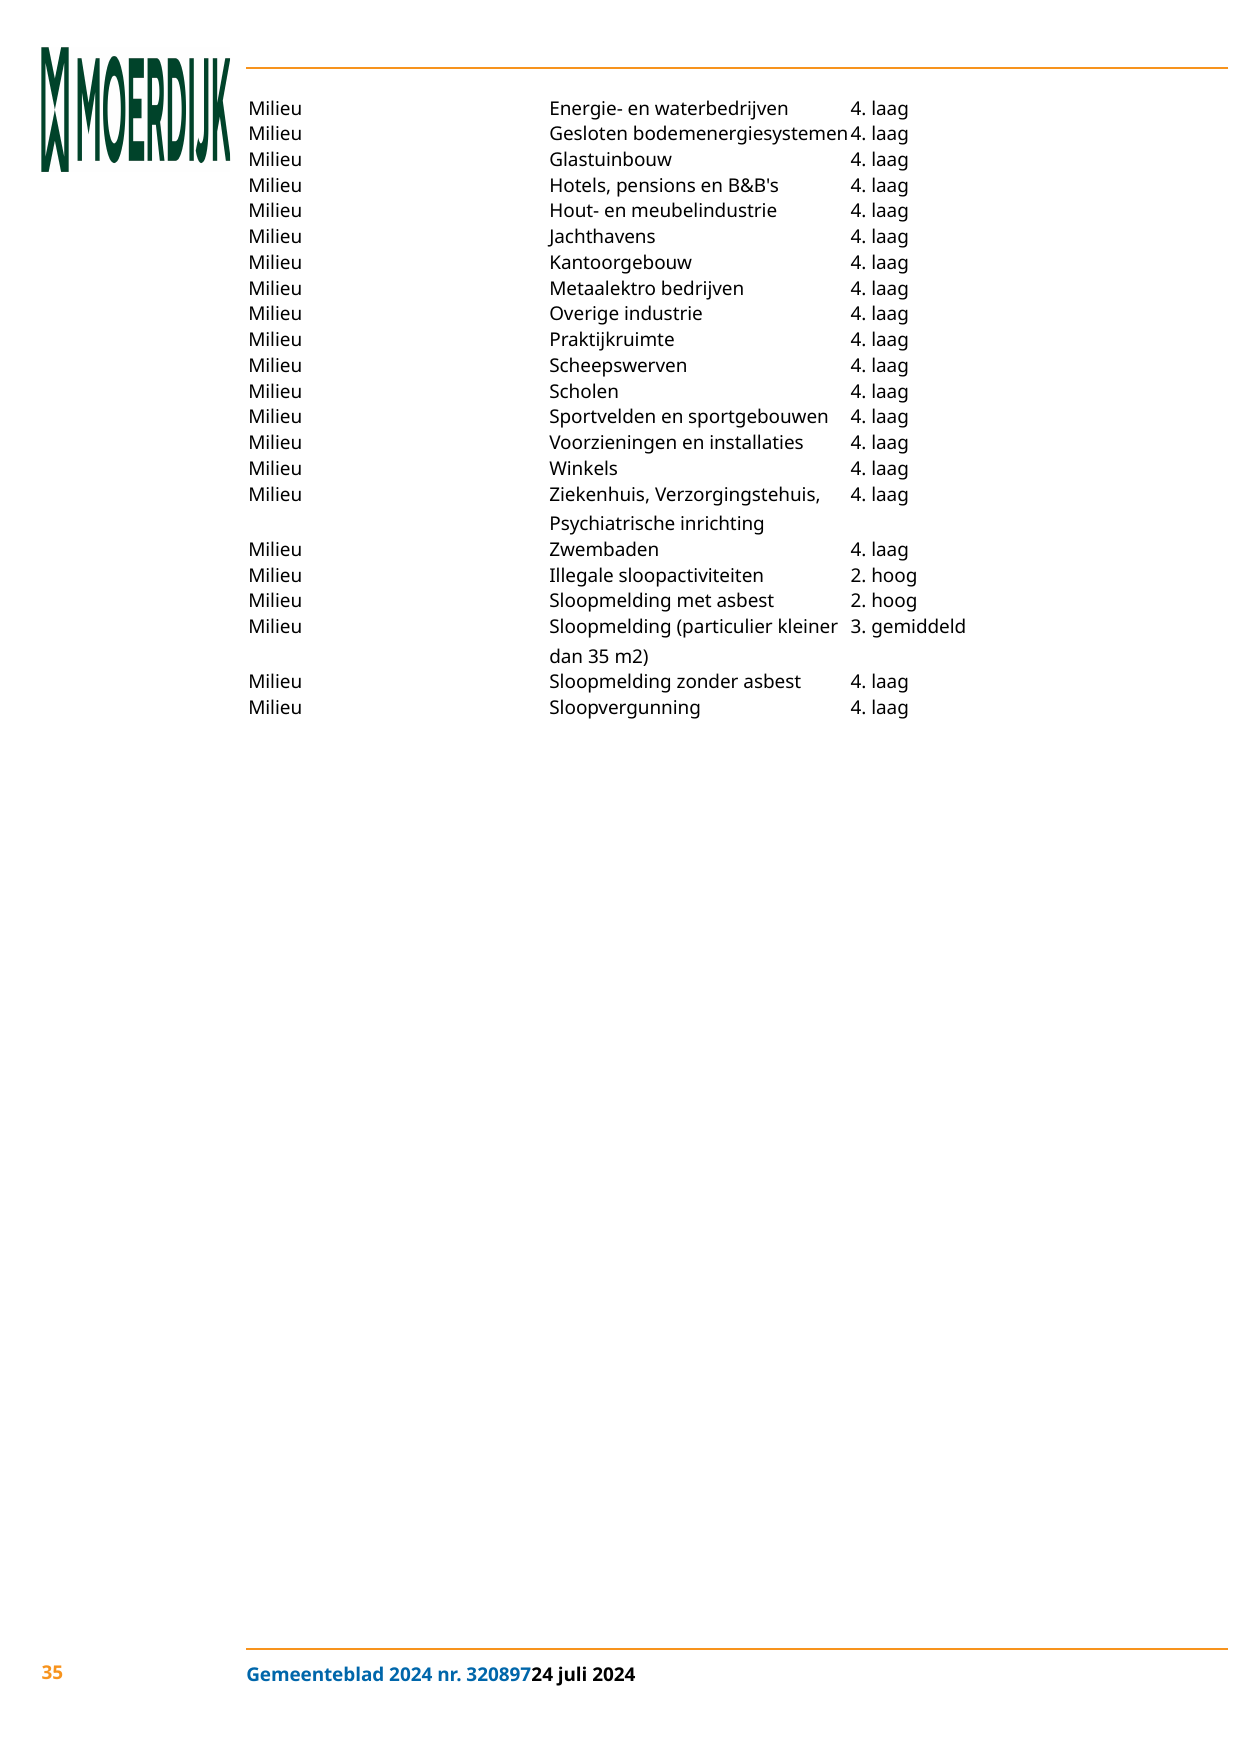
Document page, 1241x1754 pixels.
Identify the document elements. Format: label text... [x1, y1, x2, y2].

table_cell Milieu [248, 536, 549, 562]
table_cell 4. laag [850, 301, 1152, 326]
table_cell Milieu [248, 249, 549, 275]
table_cell Sloopmelding (particulier kleiner dan 35 m2) [549, 613, 850, 668]
table_cell Milieu [248, 613, 549, 668]
table_cell Overige industrie [549, 301, 850, 326]
table_cell Winkels [549, 455, 850, 481]
table_cell Illegale sloopactiviteiten [549, 562, 850, 587]
table_cell Energie- en waterbedrijven [549, 95, 850, 121]
table_cell Kantoorgebouw [549, 249, 850, 275]
table_cell Praktijkruimte [549, 326, 850, 352]
table_cell 4. laag [850, 224, 1152, 249]
table_cell Jachthavens [549, 224, 850, 249]
table_cell Scholen [549, 378, 850, 403]
table_cell 4. laag [850, 326, 1152, 352]
table_cell Milieu [248, 404, 549, 429]
table_cell 4. laag [850, 146, 1152, 172]
table_cell Milieu [248, 301, 549, 326]
table_cell 4. laag [850, 198, 1152, 223]
table_cell Milieu [248, 146, 549, 172]
table_cell 4. laag [850, 378, 1152, 403]
table_cell Sportvelden en sportgebouwen [549, 404, 850, 429]
table_cell 4. laag [850, 669, 1152, 694]
table_cell 4. laag [850, 172, 1152, 198]
table_cell 4. laag [850, 455, 1152, 481]
table_cell Voorzieningen en installaties [549, 429, 850, 455]
table_cell 4. laag [850, 694, 1152, 720]
table_cell Milieu [248, 352, 549, 378]
table_cell Milieu [248, 198, 549, 223]
table_cell Milieu [248, 378, 549, 403]
table_cell Milieu [248, 326, 549, 352]
table_cell Milieu [248, 481, 549, 536]
table_cell Milieu [248, 588, 549, 613]
table_cell Scheepswerven [549, 352, 850, 378]
table_cell 4. laag [850, 404, 1152, 429]
table_cell Milieu [248, 429, 549, 455]
table_cell Milieu [248, 562, 549, 587]
table_cell 4. laag [850, 352, 1152, 378]
table_cell Gesloten bodemenergiesystemen [549, 121, 850, 146]
table_cell Milieu [248, 172, 549, 198]
table_cell 4. laag [850, 429, 1152, 455]
table_cell Milieu [248, 694, 549, 720]
table_cell Sloopmelding met asbest [549, 588, 850, 613]
table_cell 2. hoog [850, 588, 1152, 613]
table_cell 4. laag [850, 121, 1152, 146]
table_cell 4. laag [850, 275, 1152, 301]
table_cell Sloopvergunning [549, 694, 850, 720]
table_cell Milieu [248, 224, 549, 249]
table_cell Hotels, pensions en B&B's [549, 172, 850, 198]
table_cell Milieu [248, 669, 549, 694]
table_cell Milieu [248, 275, 549, 301]
table_cell Metaalektro bedrijven [549, 275, 850, 301]
table_cell 2. hoog [850, 562, 1152, 587]
table_cell Zwembaden [549, 536, 850, 562]
table_cell Sloopmelding zonder asbest [549, 669, 850, 694]
table_cell 4. laag [850, 249, 1152, 275]
table_cell Hout- en meubelindustrie [549, 198, 850, 223]
picture [41, 47, 231, 172]
table_cell 4. laag [850, 536, 1152, 562]
table_cell 3. gemiddeld [850, 613, 1152, 668]
table_cell Milieu [248, 121, 549, 146]
table_cell 4. laag [850, 481, 1152, 536]
table_cell Milieu [248, 95, 549, 121]
table_cell 4. laag [850, 95, 1152, 121]
table_cell Milieu [248, 455, 549, 481]
table_cell Glastuinbouw [549, 146, 850, 172]
table_cell Ziekenhuis, Verzorgingstehuis, Psychiatrische inrichting [549, 481, 850, 536]
